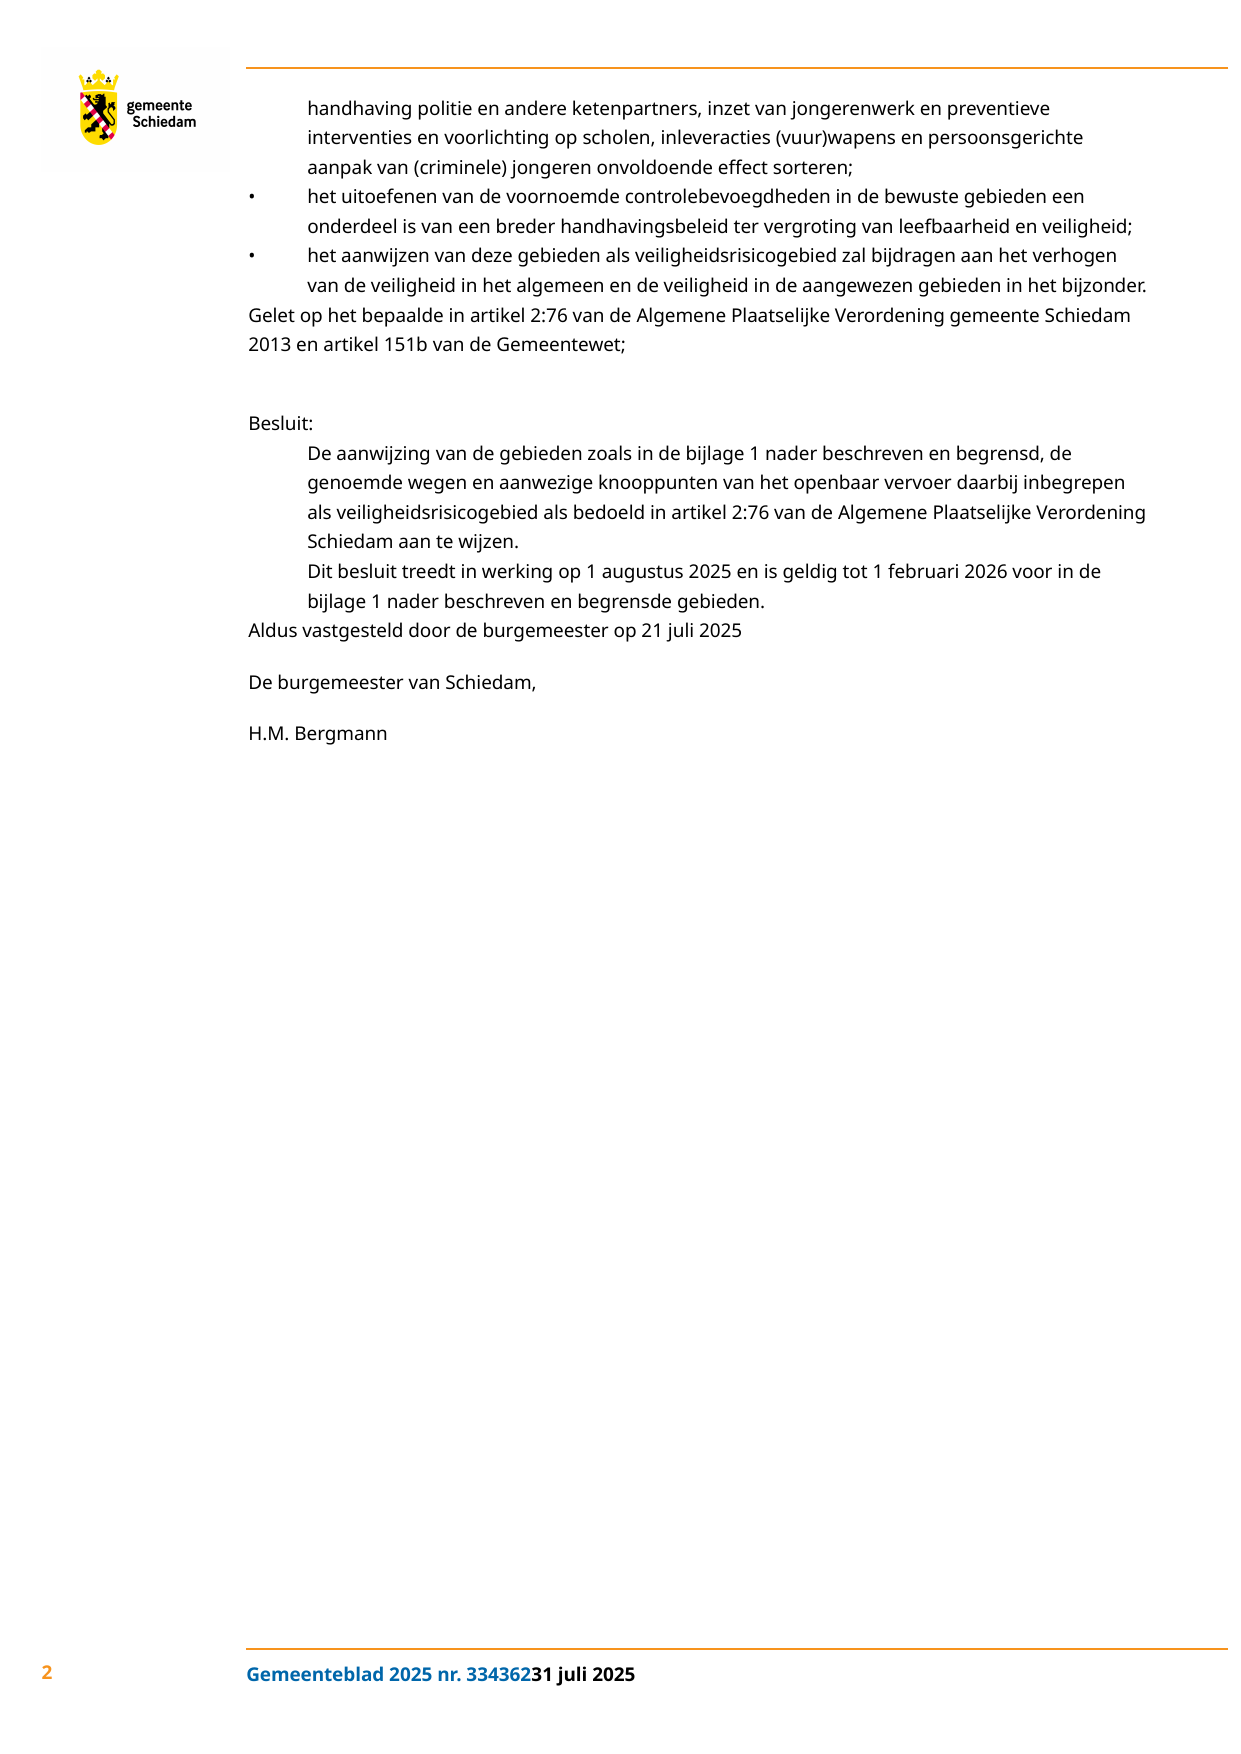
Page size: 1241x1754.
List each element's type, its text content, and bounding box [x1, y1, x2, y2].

list De aanwijzing van de gebieden zoals in de bijlage 1 nader beschreven en begrensd, de genoemde wegen en aanwezige knooppunten van het openbaar vervoer daarbij inbegrepen als veiligheidsrisicogebied als bedoeld in artikel 2:76 van de Algemene Plaatselijke Verordening Schiedam aan te wijzen. [248, 440, 1152, 554]
list het uitoefenen van de voornoemde controlebevoegdheden in de bewuste gebieden een onderdeel is van een breder handhavingsbeleid ter vergroting van leefbaarheid en veiligheid; [248, 183, 1152, 239]
list het aanwijzen van deze gebieden als veiligheidsrisicogebied zal bijdragen aan het verhogen van de veiligheid in het algemeen en de veiligheid in de aangewezen gebieden in het bijzonder. [248, 243, 1152, 298]
text Aldus vastgesteld door de burgemeester op 21 juli 2025 [248, 617, 1152, 643]
text Gelet op het bepaalde in artikel 2:76 van de Algemene Plaatselijke Verordening gemeente Schiedam 2013 en artikel 151b van de Gemeentewet; [248, 302, 1152, 357]
picture [41, 47, 231, 172]
list Dit besluit treedt in werking op 1 augustus 2025 en is geldig tot 1 februari 2026 voor in de bijlage 1 nader beschreven en begrensde gebieden. [248, 558, 1152, 613]
text Besluit: [248, 410, 1152, 436]
text H.M. Bergmann [248, 720, 1152, 746]
text De burgemeester van Schiedam, [248, 669, 1152, 694]
list handhaving politie en andere ketenpartners, inzet van jongerenwerk en preventieve interventies en voorlichting op scholen, inleveracties (vuur)wapens en persoonsgerichte aanpak van (criminele) jongeren onvoldoende effect sorteren; [248, 95, 1152, 180]
